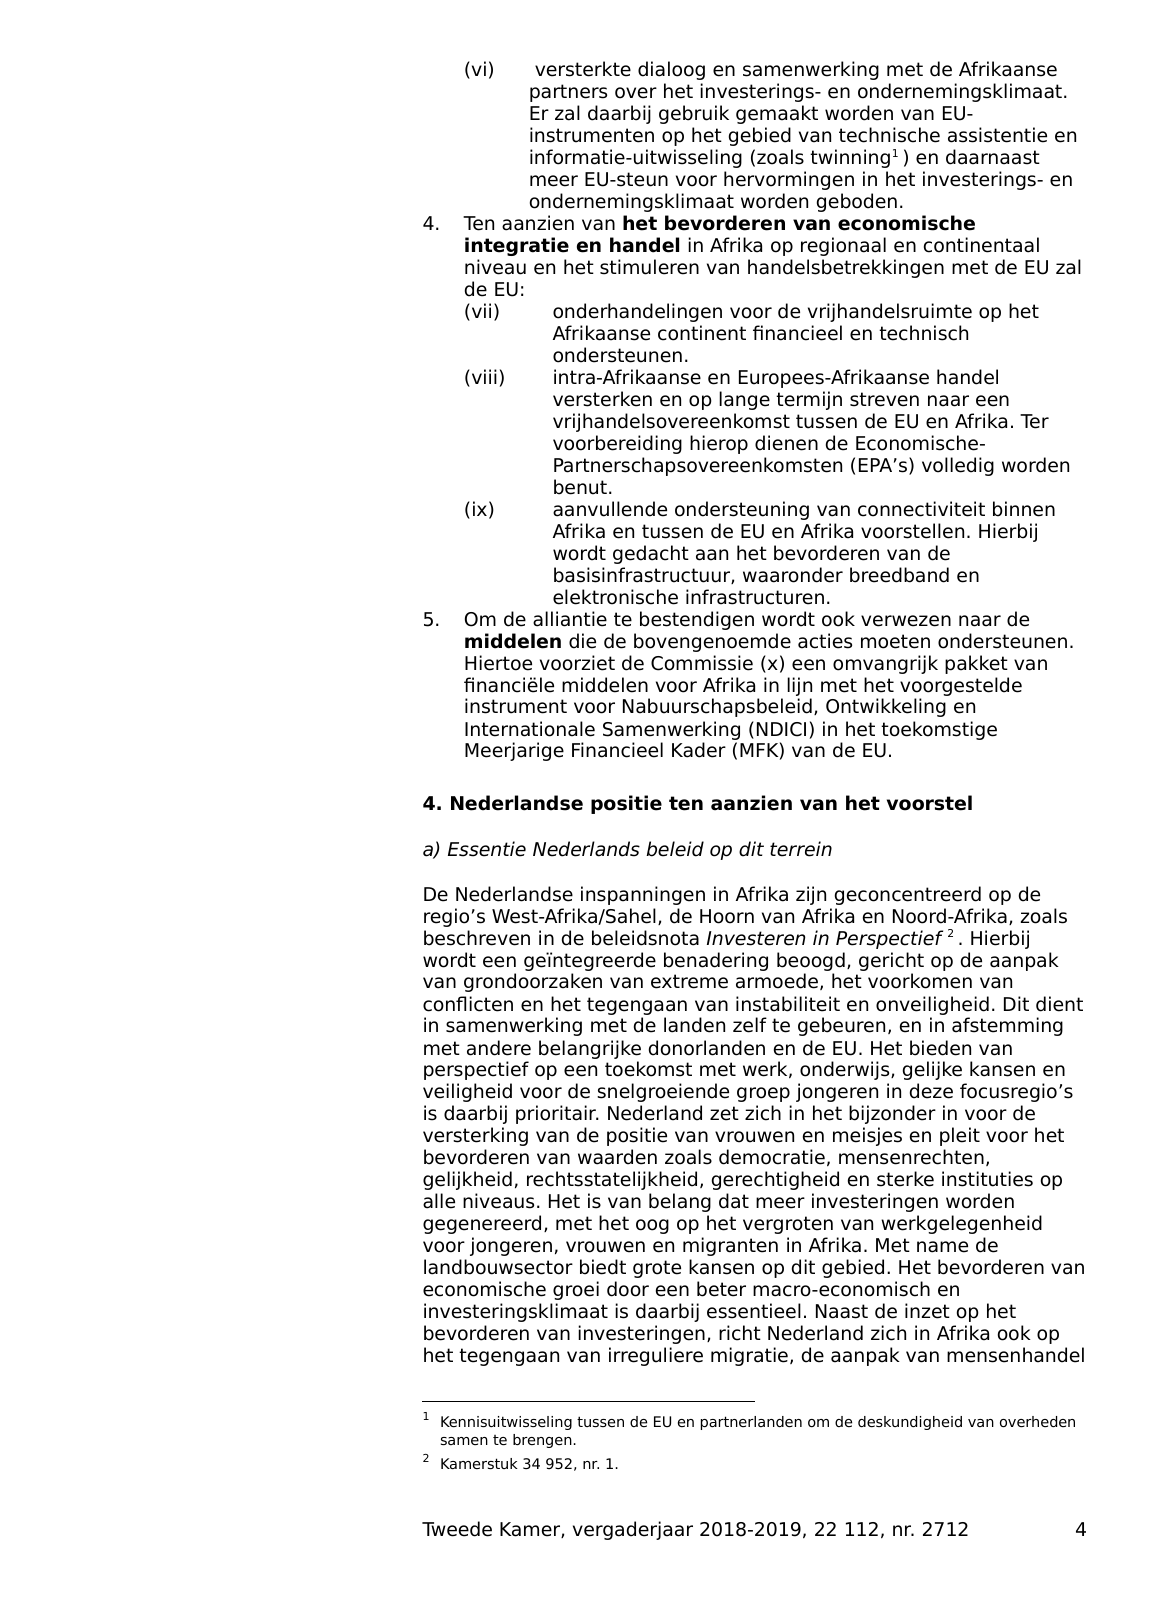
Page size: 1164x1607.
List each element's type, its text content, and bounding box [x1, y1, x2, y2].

text (ix) aanvullende ondersteuning van connectiviteit binnen Afrika en tussen de EU en Afrika voorstellen. Hierbij wordt gedacht aan het bevorderen van de basisinfrastructuur, waaronder breedband en elektronische infrastructuren. [464, 499, 1087, 608]
text 5. Om de alliantie te bestendigen wordt ook verwezen naar de middelen die de bovengenoemde acties moeten ondersteunen. Hiertoe voorziet de Commissie (x) een omvangrijk pakket van financiële middelen voor Afrika in lijn met het voorgestelde instrument voor Nabuurschapsbeleid, Ontwikkeling en Internationale Samenwerking (NDICI) in het toekomstige Meerjarige Financieel Kader (MFK) van de EU. [422, 608, 1087, 762]
text Kennisuitwisseling tussen de EU en partnerlanden om de deskundigheid van overheden samen te brengen. [422, 1410, 1087, 1449]
text (viii) intra-Afrikaanse en Europees-Afrikaanse handel versterken en op lange termijn streven naar een vrijhandelsovereenkomst tussen de EU en Afrika. Ter voorbereiding hierop dienen de Economische-Partnerschapsovereenkomsten (EPA’s) volledig worden benut. [464, 367, 1087, 499]
text 4. Ten aanzien van het bevorderen van economische integratie en handel in Afrika op regionaal en continentaal niveau en het stimuleren van handelsbetrekkingen met de EU zal de EU: [422, 213, 1087, 301]
text (vi) versterkte dialoog en samenwerking met de Afrikaanse partners over het investerings- en ondernemingsklimaat. Er zal daarbij gebruik gemaakt worden van EU-instrumenten op het gebied van technische assistentie en informatie-uitwisseling (zoals twinning) en daarnaast meer EU-steun voor hervormingen in het investerings- en ondernemingsklimaat worden geboden. [463, 59, 1087, 213]
text Kamerstuk 34 952, nr. 1. [422, 1452, 1087, 1474]
text De Nederlandse inspanningen in Afrika zijn geconcentreerd op de regio’s West-Afrika/Sahel, de Hoorn van Afrika en Noord-Afrika, zoals beschreven in de beleidsnota Investeren in Perspectief . Hierbij wordt een geïntegreerde benadering beoogd, gericht op de aanpak van grondoorzaken van extreme armoede, het voorkomen van conflicten en het tegengaan van instabiliteit en onveiligheid. Dit dient in samenwerking met de landen zelf te gebeuren, en in afstemming met andere belangrijke donorlanden en de EU. Het bieden van perspectief op een toekomst met werk, onderwijs, gelijke kansen en veiligheid voor de snelgroeiende groep jongeren in deze focusregio’s is daarbij prioritair. Nederland zet zich in het bijzonder in voor de versterking van de positie van vrouwen en meisjes en pleit voor het bevorderen van waarden zoals democratie, mensenrechten, gelijkheid, rechtsstatelijkheid, gerechtigheid en sterke instituties op alle niveaus. Het is van belang dat meer investeringen worden gegenereerd, met het oog op het vergroten van werkgelegenheid voor jongeren, vrouwen en migranten in Afrika. Met name de landbouwsector biedt grote kansen op dit gebied. Het bevorderen van economische groei door een beter macro-economisch en investeringsklimaat is daarbij essentieel. Naast de inzet op het bevorderen van investeringen, richt Nederland zich in Afrika ook op het tegengaan van irreguliere migratie, de aanpak van mensenhandel [422, 883, 1087, 1367]
subtitle 4. Nederlandse positie ten aanzien van het voorstel [422, 792, 1087, 814]
subtitle a) Essentie Nederlands beleid op dit terrein [422, 839, 1087, 861]
text (vii) onderhandelingen voor de vrijhandelsruimte op het Afrikaanse continent financieel en technisch ondersteunen. [464, 301, 1087, 367]
